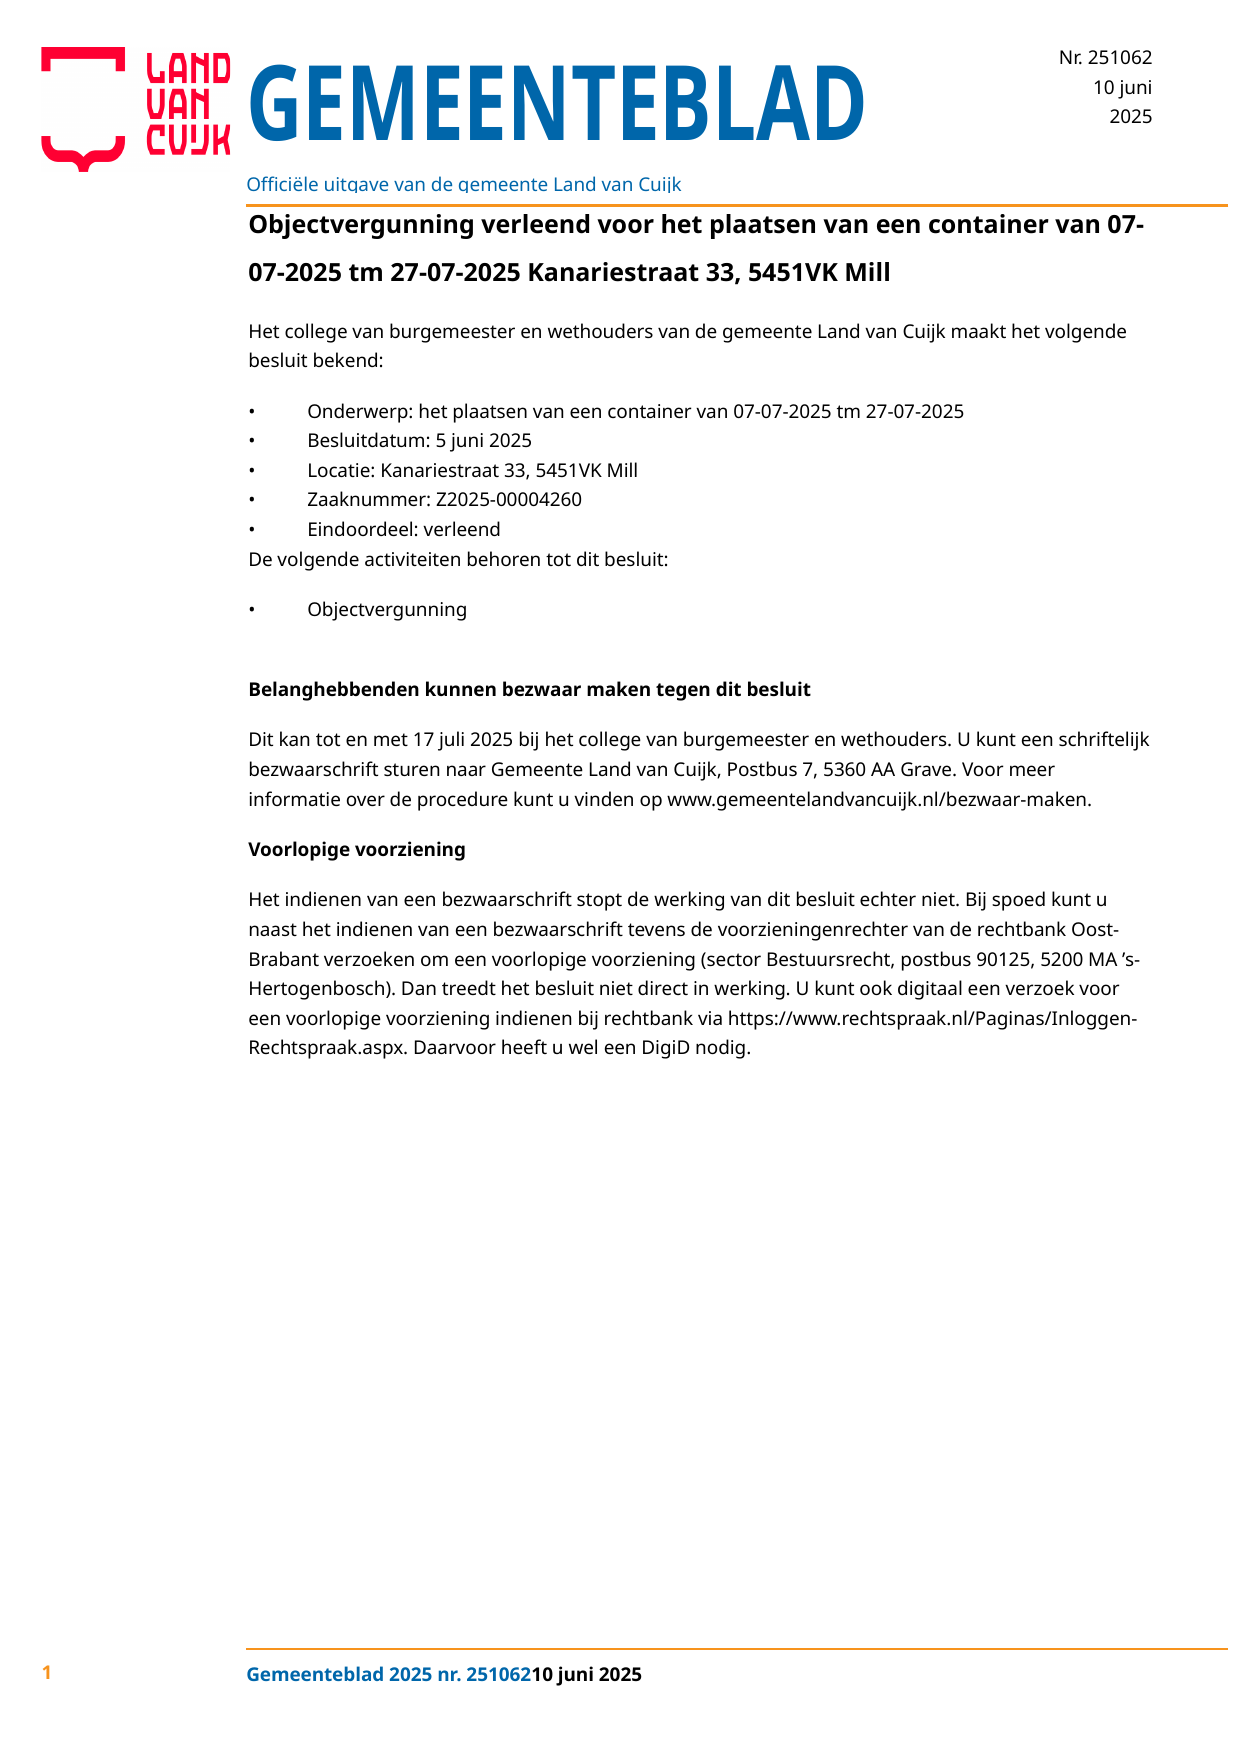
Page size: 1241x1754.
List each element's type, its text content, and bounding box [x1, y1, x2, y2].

list Besluitdatum: 5 juni 2025 [248, 427, 1152, 453]
list Locatie: Kanariestraat 33, 5451VK Mill [248, 457, 1152, 483]
list Eindoordeel: verleend [248, 516, 1152, 542]
text Dit kan tot en met 17 juli 2025 bij het college van burgemeester en wethouders. U kunt een schriftelijk bezwaarschrift sturen naar Gemeente Land van Cuijk, Postbus 7, 5360 AA Grave. Voor meer informatie over de procedure kunt u vinden op www.gemeentelandvancuijk.nl/bezwaar-maken. [248, 727, 1152, 812]
list Objectvergunning [248, 596, 1152, 622]
list Zaaknummer: Z2025-00004260 [248, 487, 1152, 512]
text Voorlopige voorziening [248, 836, 1152, 862]
text Objectvergunning verleend voor het plaatsen van een container van 07-07-2025 tm 27-07-2025 Kanariestraat 33, 5451VK Mill [248, 207, 1152, 288]
text De volgende activiteiten behoren tot dit besluit: [248, 546, 1152, 572]
picture [41, 47, 231, 172]
list Onderwerp: het plaatsen van een container van 07-07-2025 tm 27-07-2025 [248, 398, 1152, 424]
text Het indienen van een bezwaarschrift stopt de werking van dit besluit echter niet. Bij spoed kunt u naast het indienen van een bezwaarschrift tevens de voorzieningenrechter van de rechtbank Oost-Brabant verzoeken om een voorlopige voorziening (sector Bestuursrecht, postbus 90125, 5200 MA ’s-Hertogenbosch). Dan treedt het besluit niet direct in werking. U kunt ook digitaal een verzoek voor een voorlopige voorziening indienen bij rechtbank via https://www.rechtspraak.nl/Paginas/Inloggen-Rechtspraak.aspx. Daarvoor heeft u wel een DigiD nodig. [248, 887, 1152, 1060]
text Belanghebbenden kunnen bezwaar maken tegen dit besluit [248, 676, 1152, 702]
text Het college van burgemeester en wethouders van de gemeente Land van Cuijk maakt het volgende besluit bekend: [248, 318, 1152, 373]
